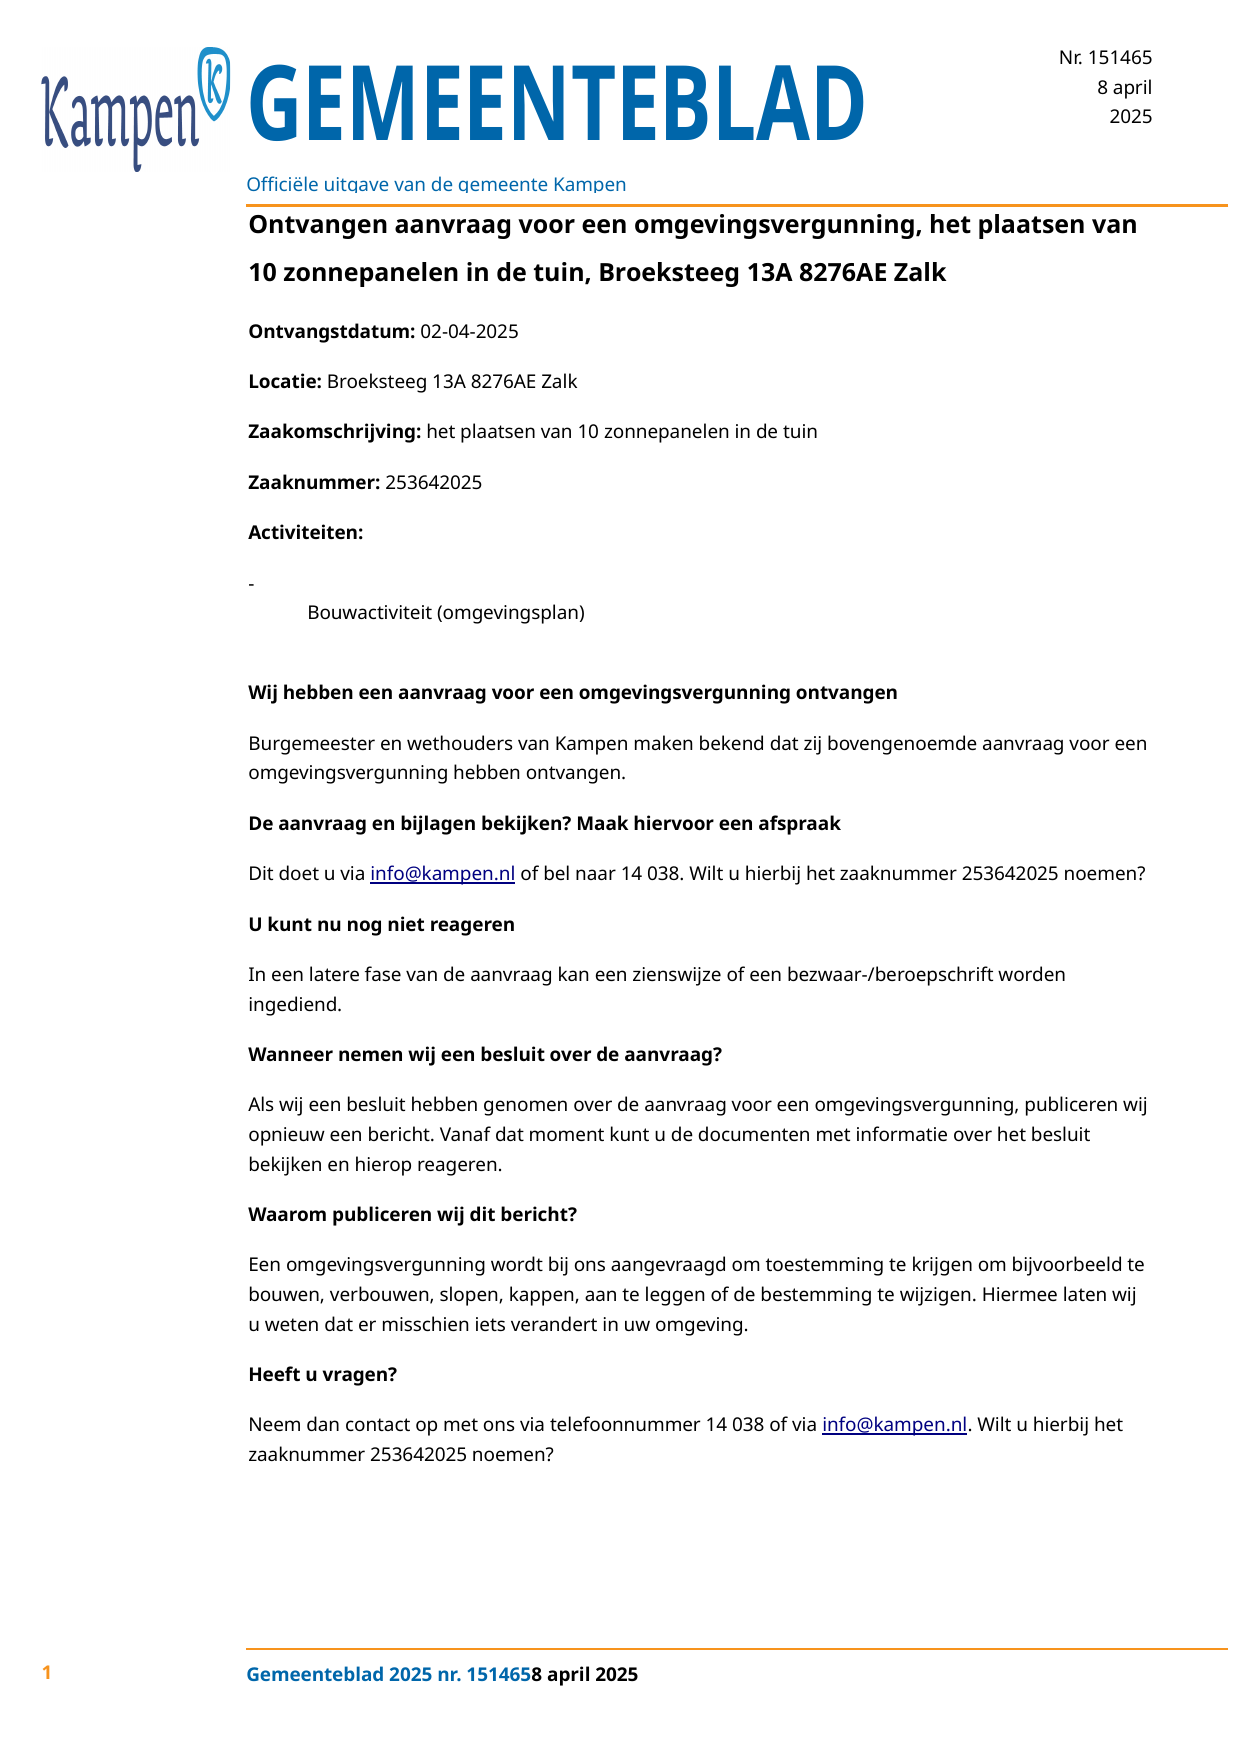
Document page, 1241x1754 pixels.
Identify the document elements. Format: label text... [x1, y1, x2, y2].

text Ontvangstdatum: 02-04-2025 [248, 318, 1152, 344]
text Dit doet u via info@kampen.nl of bel naar 14 038. Wilt u hierbij het zaaknummer 253642025 noemen? [248, 860, 1152, 886]
text Waarom publiceren wij dit bericht? [248, 1201, 1152, 1227]
text Locatie: Broeksteeg 13A 8276AE Zalk [248, 368, 1152, 394]
text Een omgevingsvergunning wordt bij ons aangevraagd om toestemming te krijgen om bijvoorbeeld te bouwen, verbouwen, slopen, kappen, aan te leggen of de bestemming te wijzigen. Hiermee laten wij u weten dat er misschien iets verandert in uw omgeving. [248, 1252, 1152, 1337]
text Neem dan contact op met ons via telefoonnummer 14 038 of via info@kampen.nl. Wilt u hierbij het zaaknummer 253642025 noemen? [248, 1412, 1152, 1467]
text Heeft u vragen? [248, 1361, 1152, 1387]
text Wij hebben een aanvraag voor een omgevingsvergunning ontvangen [248, 679, 1152, 705]
text Zaaknummer: 253642025 [248, 469, 1152, 495]
picture [41, 47, 231, 172]
text De aanvraag en bijlagen bekijken? Maak hiervoor een afspraak [248, 810, 1152, 836]
text Ontvangen aanvraag voor een omgevingsvergunning, het plaatsen van 10 zonnepanelen in de tuin, Broeksteeg 13A 8276AE Zalk [248, 207, 1152, 288]
text Activiteiten: [248, 519, 1152, 545]
text Zaakomschrijving: het plaatsen van 10 zonnepanelen in de tuin [248, 419, 1152, 444]
text U kunt nu nog niet reageren [248, 911, 1152, 937]
text Burgemeester en wethouders van Kampen maken bekend dat zij bovengenoemde aanvraag voor een omgevingsvergunning hebben ontvangen. [248, 730, 1152, 785]
text Wanneer nemen wij een besluit over de aanvraag? [248, 1041, 1152, 1067]
text Als wij een besluit hebben genomen over de aanvraag voor een omgevingsvergunning, publiceren wij opnieuw een bericht. Vanaf dat moment kunt u de documenten met informatie over het besluit bekijken en hierop reageren. [248, 1092, 1152, 1177]
list Bouwactiviteit (omgevingsplan) [248, 599, 1152, 625]
text In een latere fase van de aanvraag kan een zienswijze of een bezwaar-/beroepschrift worden ingediend. [248, 961, 1152, 1017]
